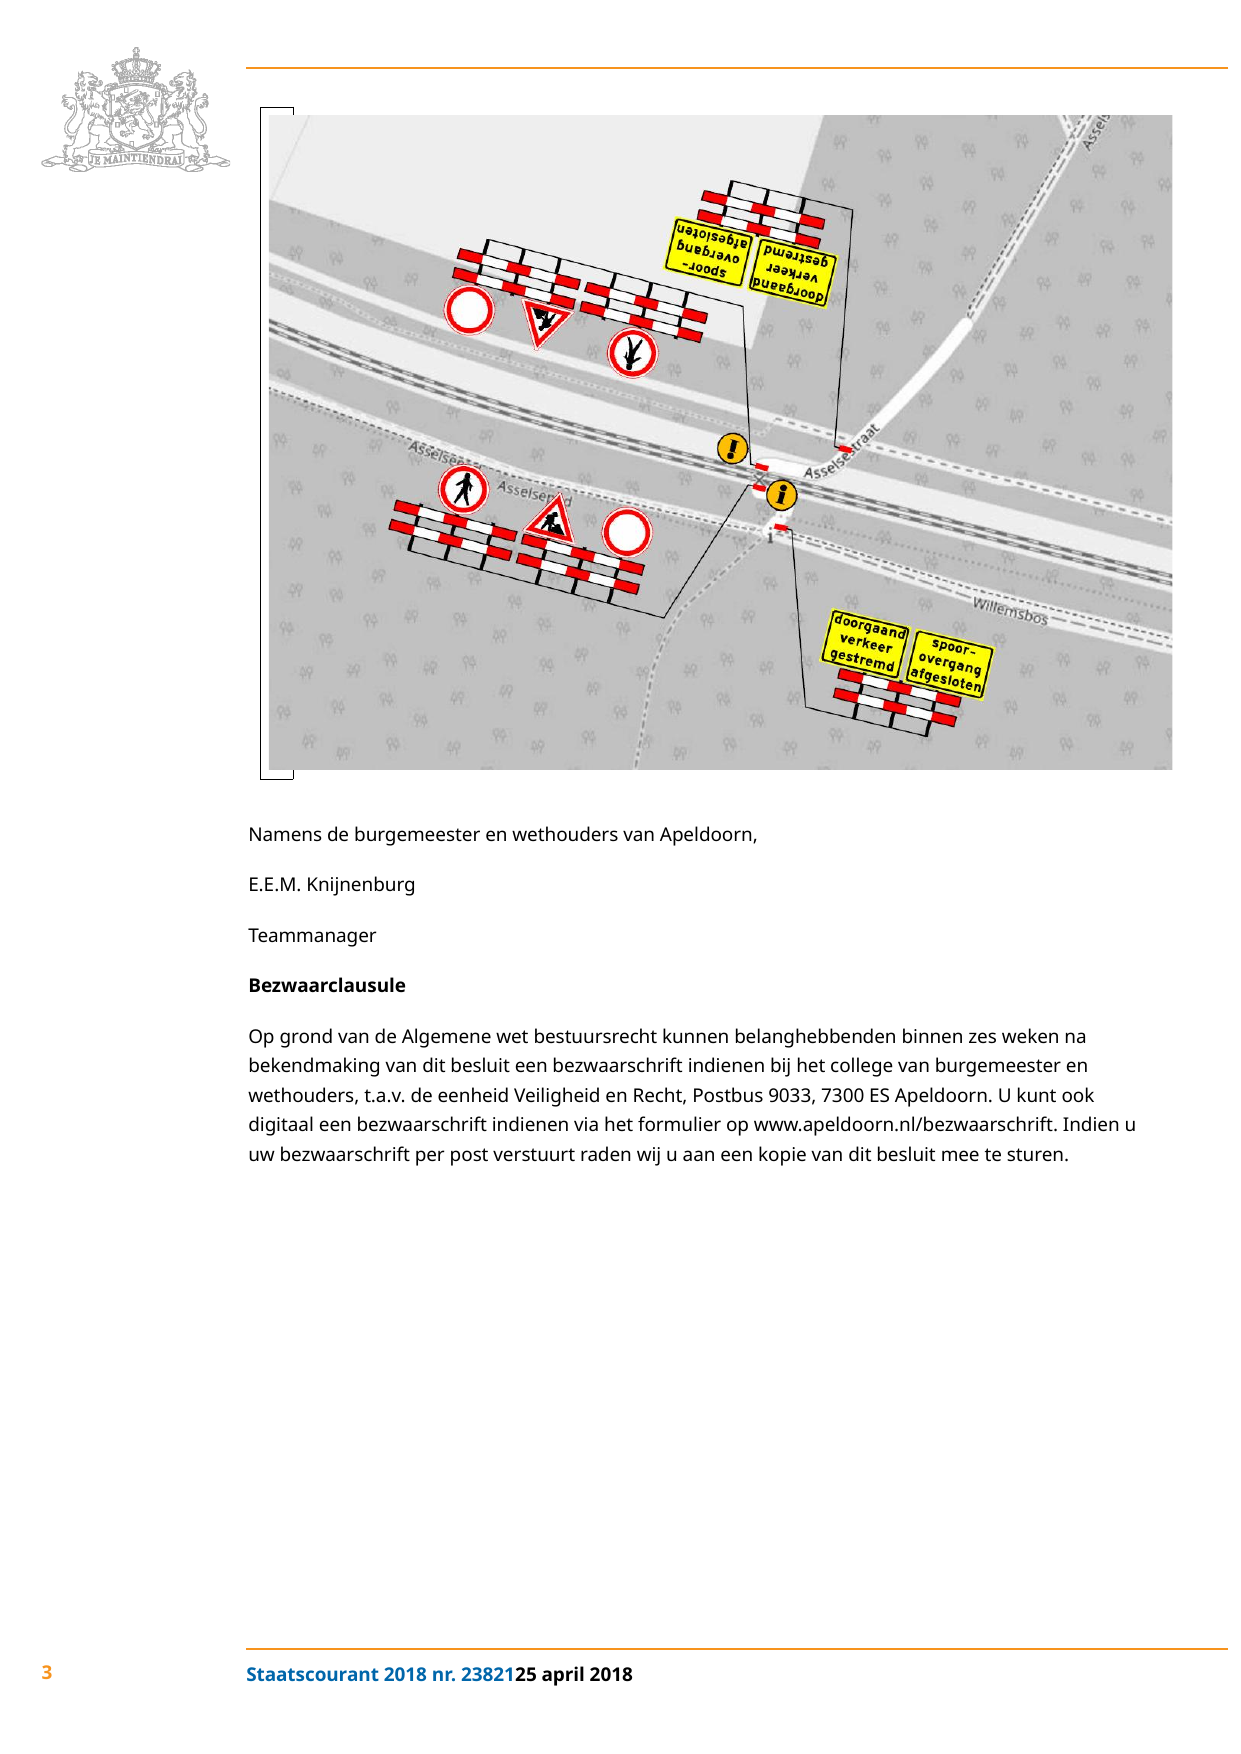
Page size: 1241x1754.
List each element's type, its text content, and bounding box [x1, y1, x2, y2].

text Teammanager [248, 922, 1152, 948]
text Op grond van de Algemene wet bestuursrecht kunnen belanghebbenden binnen zes weken na bekendmaking van dit besluit een bezwaarschrift indienen bij het college van burgemeester en wethouders, t.a.v. de eenheid Veiligheid en Recht, Postbus 9033, 7300 ES Apeldoorn. U kunt ook digitaal een bezwaarschrift indienen via het formulier op www.apeldoorn.nl/bezwaarschrift. Indien u uw bezwaarschrift per post verstuurt raden wij u aan een kopie van dit besluit mee te sturen. [248, 1023, 1152, 1167]
text Namens de burgemeester en wethouders van Apeldoorn, [248, 821, 1152, 847]
picture [41, 47, 231, 172]
text Bezwaarclausule [248, 972, 1152, 998]
picture [268, 115, 1173, 770]
text E.E.M. Knijnenburg [248, 872, 1152, 897]
